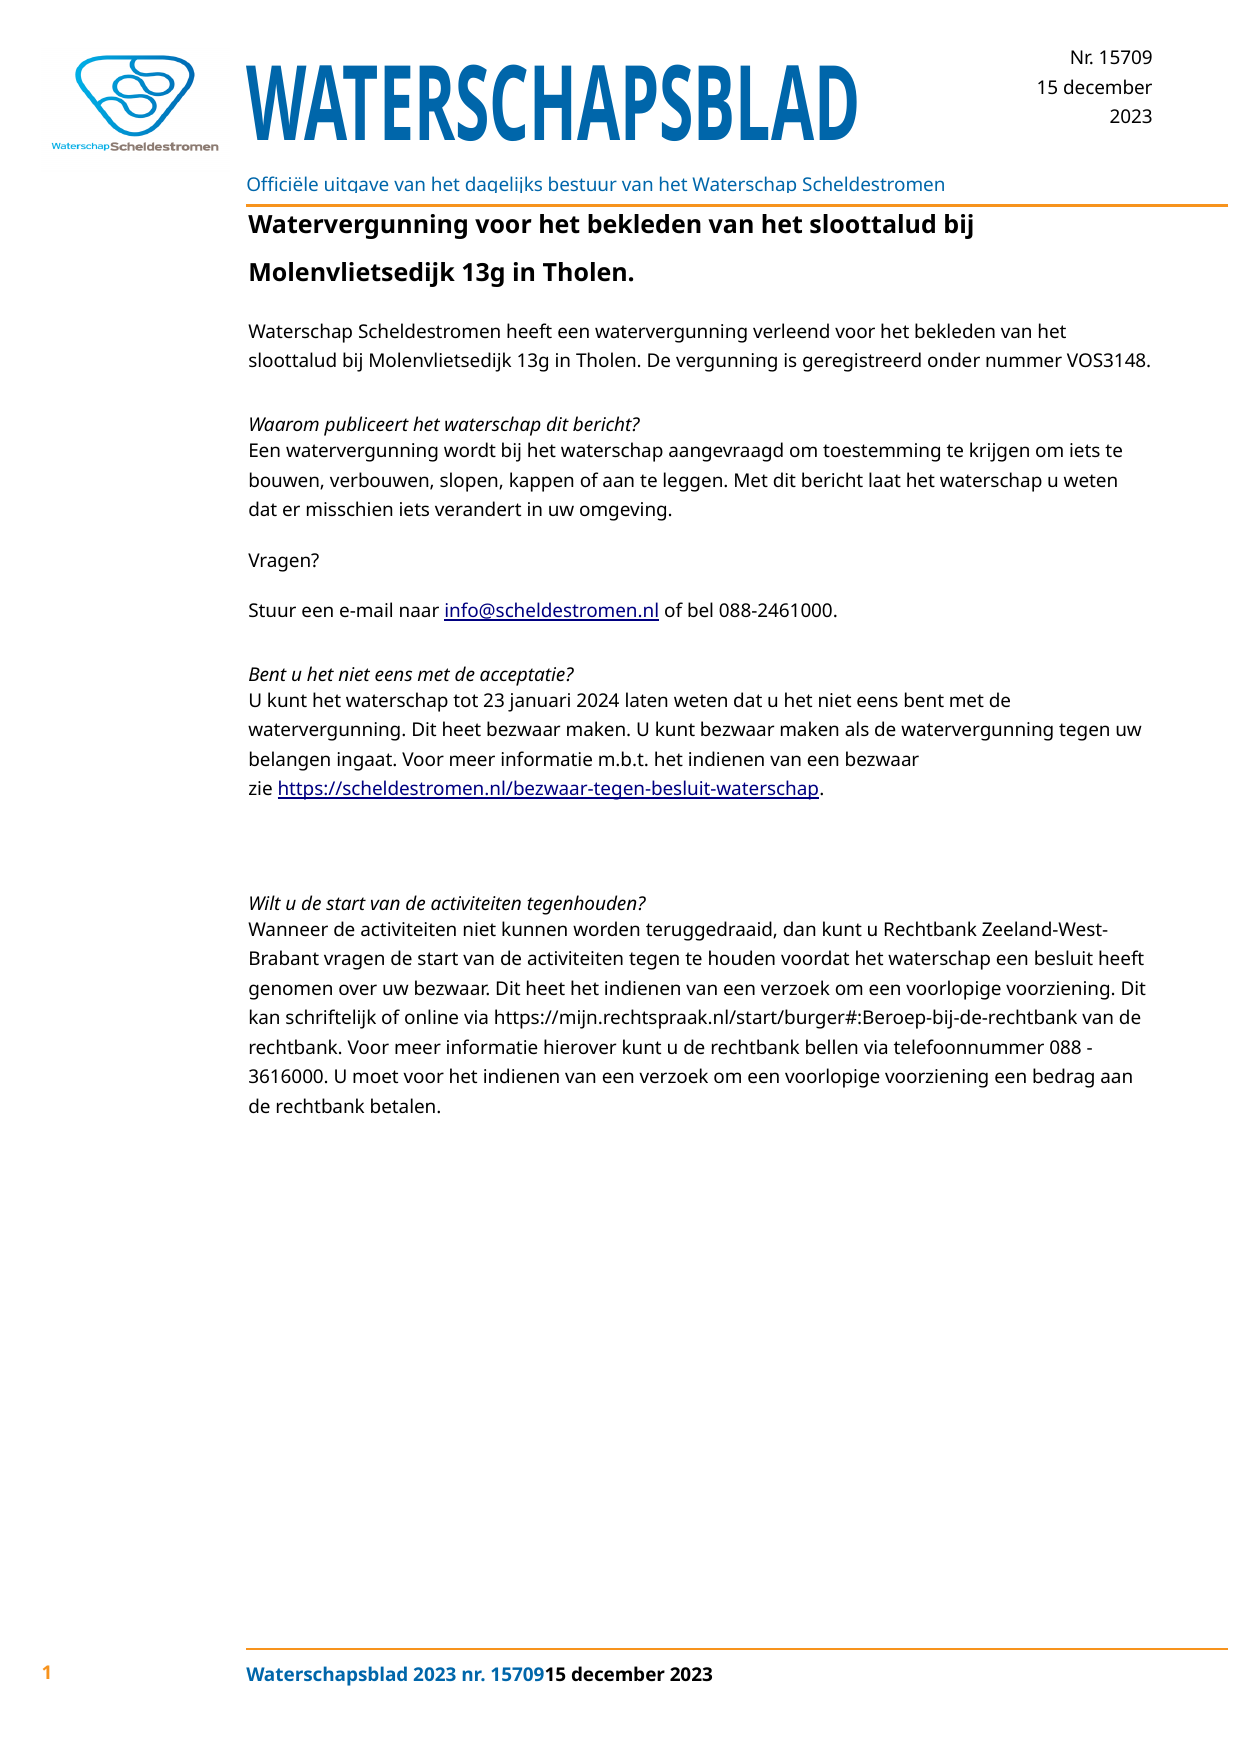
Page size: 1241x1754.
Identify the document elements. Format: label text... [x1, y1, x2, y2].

text Bent u het niet eens met de acceptatie? [248, 661, 1152, 687]
text Stuur een e-mail naar info@scheldestromen.nl of bel 088-2461000. [248, 597, 1152, 623]
text Wanneer de activiteiten niet kunnen worden teruggedraaid, dan kunt u Rechtbank Zeeland-West-Brabant vragen de start van de activiteiten tegen te houden voordat het waterschap een besluit heeft genomen over uw bezwaar. Dit heet het indienen van een verzoek om een voorlopige voorziening. Dit kan schriftelijk of online via https://mijn.rechtspraak.nl/start/burger#:Beroep-bij-de-rechtbank van de rechtbank. Voor meer informatie hierover kunt u de rechtbank bellen via telefoonnummer 088 - 3616000. U moet voor het indienen van een verzoek om een voorlopige voorziening een bedrag aan de rechtbank betalen. [248, 916, 1152, 1119]
text U kunt het waterschap tot 23 januari 2024 laten weten dat u het niet eens bent met de watervergunning. Dit heet bezwaar maken. U kunt bezwaar maken als de watervergunning tegen uw belangen ingaat. Voor meer informatie m.b.t. het indienen van een bezwaar zie https://scheldestromen.nl/bezwaar-tegen-besluit-waterschap. [248, 687, 1152, 801]
text Vragen? [248, 547, 1152, 572]
text Een watervergunning wordt bij het waterschap aangevraagd om toestemming te krijgen om iets te bouwen, verbouwen, slopen, kappen of aan te leggen. Met dit bericht laat het waterschap u weten dat er misschien iets verandert in uw omgeving. [248, 437, 1152, 522]
text Waarom publiceert het waterschap dit bericht? [248, 411, 1152, 437]
text Waterschap Scheldestromen heeft een watervergunning verleend voor het bekleden van het sloottalud bij Molenvlietsedijk 13g in Tholen. De vergunning is geregistreerd onder nummer VOS3148. [248, 318, 1152, 373]
picture [41, 47, 231, 172]
text Watervergunning voor het bekleden van het sloottalud bij Molenvlietsedijk 13g in Tholen. [248, 207, 1152, 288]
text Wilt u de start van de activiteiten tegenhouden? [248, 890, 1152, 916]
